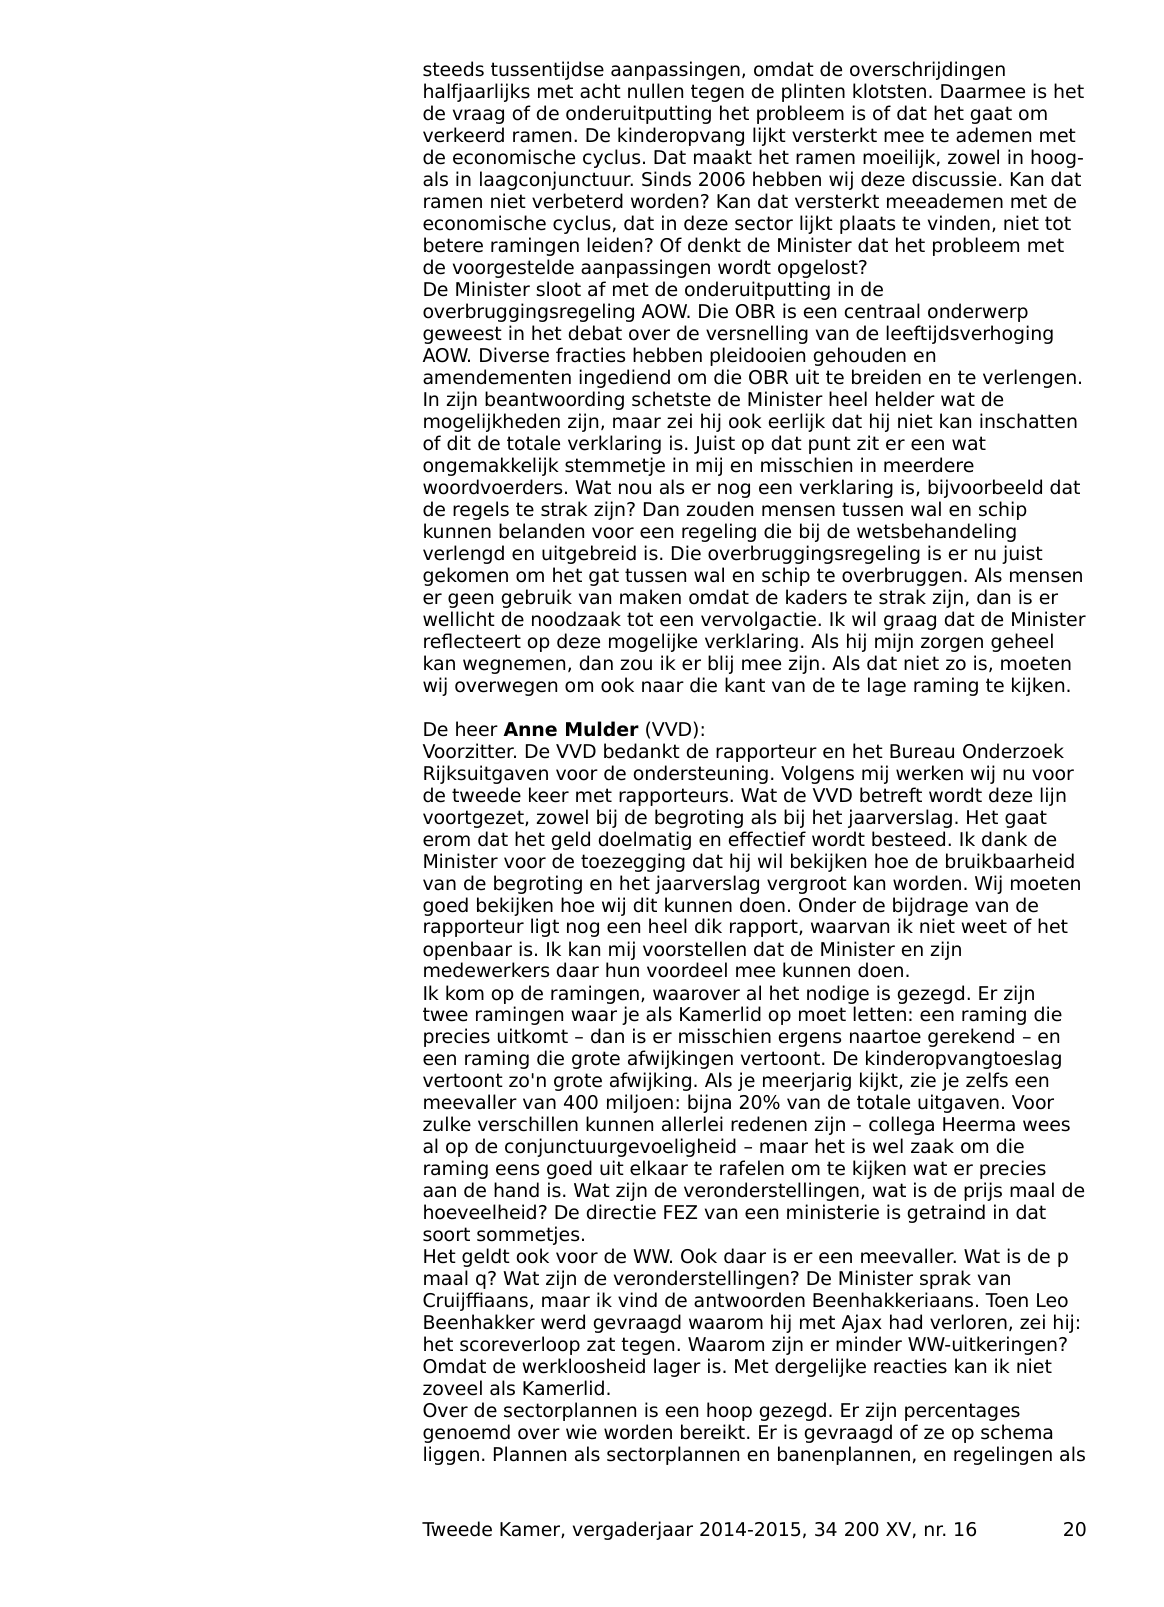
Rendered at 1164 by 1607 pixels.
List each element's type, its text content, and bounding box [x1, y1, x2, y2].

text Voorzitter. De VVD bedankt de rapporteur en het Bureau Onderzoek Rijksuitgaven voor de ondersteuning. Volgens mij werken wij nu voor de tweede keer met rapporteurs. Wat de VVD betreft wordt deze lijn voortgezet, zowel bij de begroting als bij het jaarverslag. Het gaat erom dat het geld doelmatig en effectief wordt besteed. Ik dank de Minister voor de toezegging dat hij wil bekijken hoe de bruikbaarheid van de begroting en het jaarverslag vergroot kan worden. Wij moeten goed bekijken hoe wij dit kunnen doen. Onder de bijdrage van de rapporteur ligt nog een heel dik rapport, waarvan ik niet weet of het openbaar is. Ik kan mij voorstellen dat de Minister en zijn medewerkers daar hun voordeel mee kunnen doen. [422, 741, 1087, 982]
text De heer Anne Mulder (VVD): [422, 719, 1087, 741]
text Het geldt ook voor de WW. Ook daar is er een meevaller. Wat is de p maal q? Wat zijn de veronderstellingen? De Minister sprak van Cruijffiaans, maar ik vind de antwoorden Beenhakkeriaans. Toen Leo Beenhakker werd gevraagd waarom hij met Ajax had verloren, zei hij: het scoreverloop zat tegen. Waarom zijn er minder WW-uitkeringen? Omdat de werkloosheid lager is. Met dergelijke reacties kan ik niet zoveel als Kamerlid. [422, 1246, 1087, 1400]
text Over de sectorplannen is een hoop gezegd. Er zijn percentages genoemd over wie worden bereikt. Er is gevraagd of ze op schema liggen. Plannen als sectorplannen en banenplannen, en regelingen als [422, 1400, 1087, 1466]
text De Minister sloot af met de onderuitputting in de overbruggingsregeling AOW. Die OBR is een centraal onderwerp geweest in het debat over de versnelling van de leeftijdsverhoging AOW. Diverse fracties hebben pleidooien gehouden en amendementen ingediend om die OBR uit te breiden en te verlengen. In zijn beantwoording schetste de Minister heel helder wat de mogelijkheden zijn, maar zei hij ook eerlijk dat hij niet kan inschatten of dit de totale verklaring is. Juist op dat punt zit er een wat ongemakkelijk stemmetje in mij en misschien in meerdere woordvoerders. Wat nou als er nog een verklaring is, bijvoorbeeld dat de regels te strak zijn? Dan zouden mensen tussen wal en schip kunnen belanden voor een regeling die bij de wetsbehandeling verlengd en uitgebreid is. Die overbruggingsregeling is er nu juist gekomen om het gat tussen wal en schip te overbruggen. Als mensen er geen gebruik van maken omdat de kaders te strak zijn, dan is er wellicht de noodzaak tot een vervolgactie. Ik wil graag dat de Minister reflecteert op deze mogelijke verklaring. Als hij mijn zorgen geheel kan wegnemen, dan zou ik er blij mee zijn. Als dat niet zo is, moeten wij overwegen om ook naar die kant van de te lage raming te kijken. [422, 279, 1087, 696]
text steeds tussentijdse aanpassingen, omdat de overschrijdingen halfjaarlijks met acht nullen tegen de plinten klotsten. Daarmee is het de vraag of de onderuitputting het probleem is of dat het gaat om verkeerd ramen. De kinderopvang lijkt versterkt mee te ademen met de economische cyclus. Dat maakt het ramen moeilijk, zowel in hoog- als in laagconjunctuur. Sinds 2006 hebben wij deze discussie. Kan dat ramen niet verbeterd worden? Kan dat versterkt meeademen met de economische cyclus, dat in deze sector lijkt plaats te vinden, niet tot betere ramingen leiden? Of denkt de Minister dat het probleem met de voorgestelde aanpassingen wordt opgelost? [422, 59, 1087, 279]
text Ik kom op de ramingen, waarover al het nodige is gezegd. Er zijn twee ramingen waar je als Kamerlid op moet letten: een raming die precies uitkomt – dan is er misschien ergens naartoe gerekend – en een raming die grote afwijkingen vertoont. De kinderopvangtoeslag vertoont zo'n grote afwijking. Als je meerjarig kijkt, zie je zelfs een meevaller van 400 miljoen: bijna 20% van de totale uitgaven. Voor zulke verschillen kunnen allerlei redenen zijn – collega Heerma wees al op de conjunctuurgevoeligheid – maar het is wel zaak om die raming eens goed uit elkaar te rafelen om te kijken wat er precies aan de hand is. Wat zijn de veronderstellingen, wat is de prijs maal de hoeveelheid? De directie FEZ van een ministerie is getraind in dat soort sommetjes. [422, 982, 1087, 1246]
